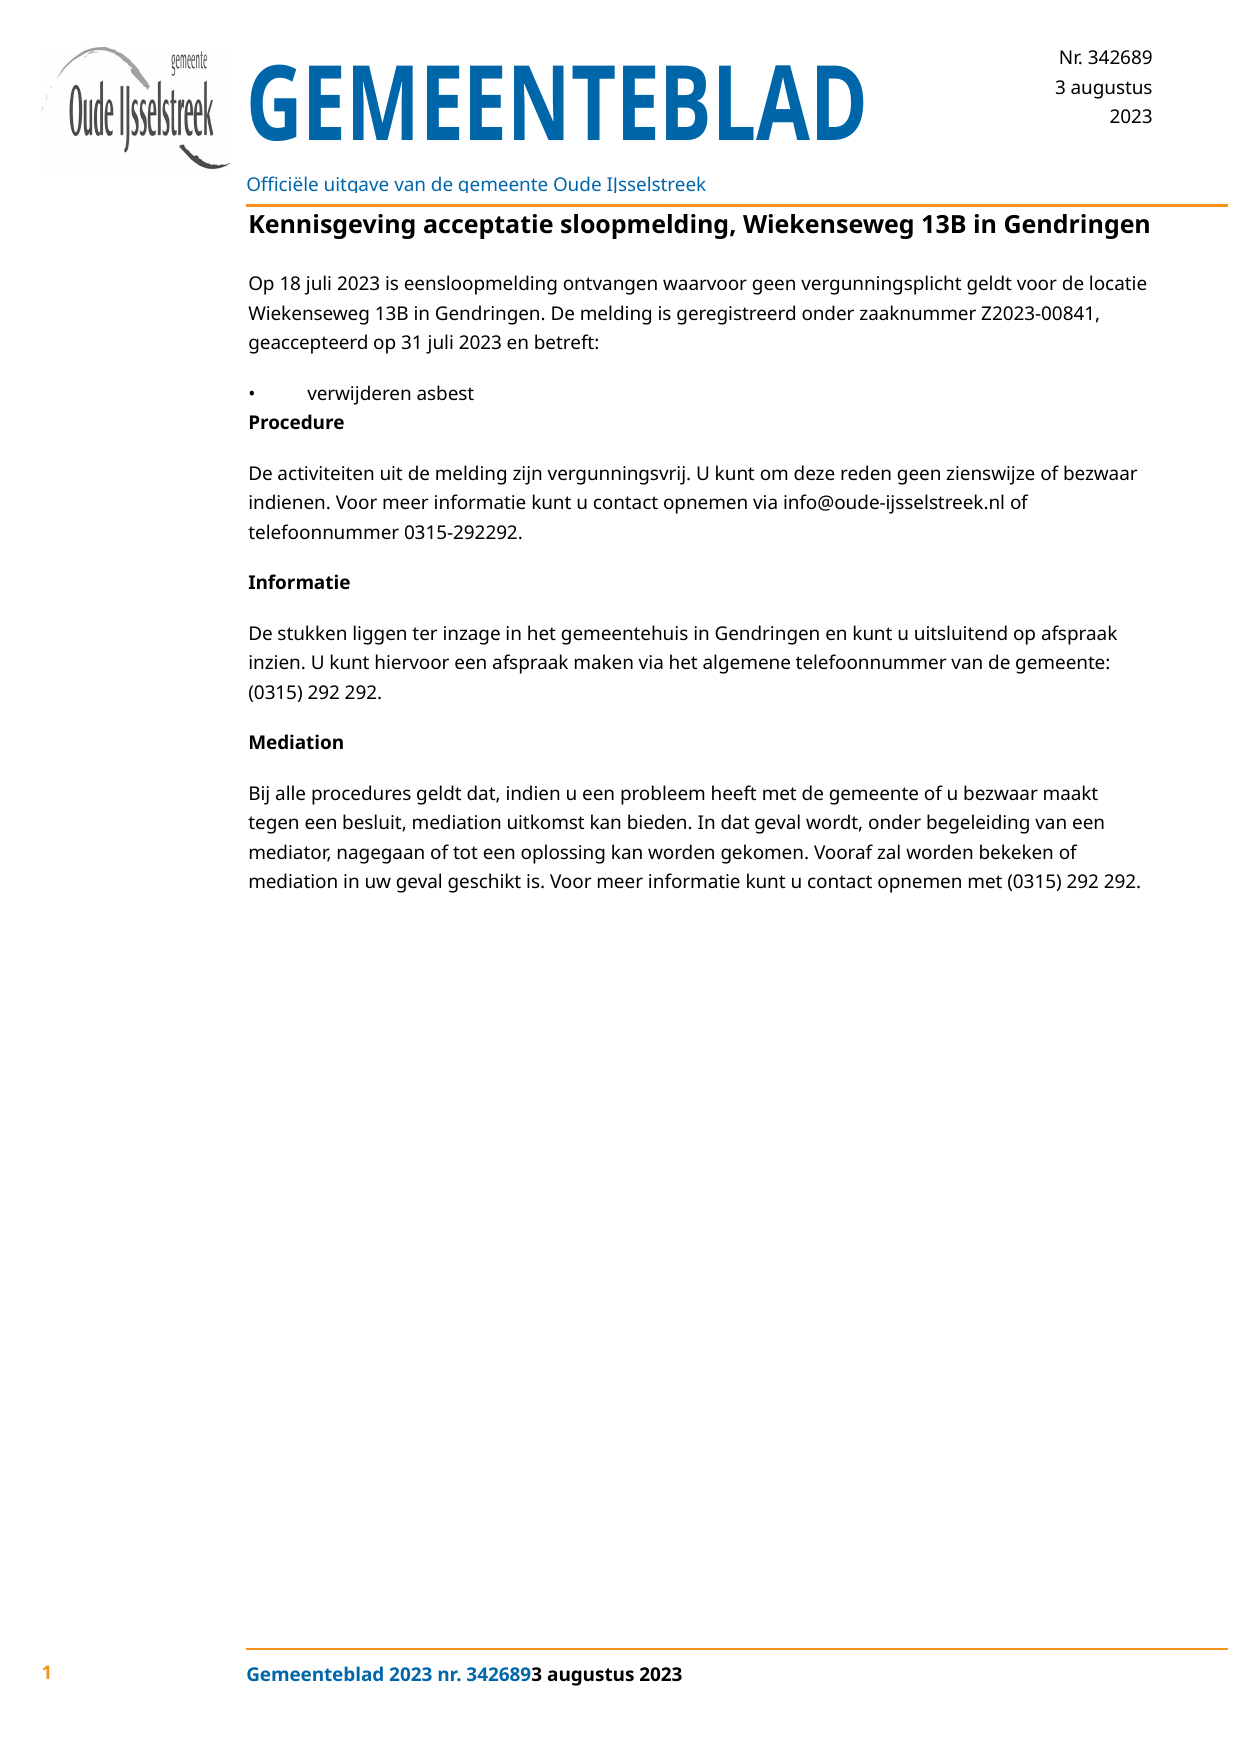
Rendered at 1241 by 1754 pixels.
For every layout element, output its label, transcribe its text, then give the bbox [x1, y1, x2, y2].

text Op 18 juli 2023 is eensloopmelding ontvangen waarvoor geen vergunningsplicht geldt voor de locatie Wiekenseweg 13B in Gendringen. De melding is geregistreerd onder zaaknummer Z2023-00841, geaccepteerd op 31 juli 2023 en betreft: [248, 270, 1152, 355]
list verwijderen asbest [248, 380, 1152, 406]
picture [41, 47, 231, 172]
text Bij alle procedures geldt dat, indien u een probleem heeft met de gemeente of u bezwaar maakt tegen een besluit, mediation uitkomst kan bieden. In dat geval wordt, onder begeleiding van een mediator, nagegaan of tot een oplossing kan worden gekomen. Vooraf zal worden bekeken of mediation in uw geval geschikt is. Voor meer informatie kunt u contact opnemen met (0315) 292 292. [248, 780, 1152, 894]
text De activiteiten uit de melding zijn vergunningsvrij. U kunt om deze reden geen zienswijze of bezwaar indienen. Voor meer informatie kunt u contact opnemen via info@oude-ijsselstreek.nl of telefoonnummer 0315-292292. [248, 460, 1152, 545]
text Mediation [248, 729, 1152, 755]
text Kennisgeving acceptatie sloopmelding, Wiekenseweg 13B in Gendringen [248, 207, 1152, 241]
text Procedure [248, 409, 1152, 435]
text Informatie [248, 569, 1152, 595]
text De stukken liggen ter inzage in het gemeentehuis in Gendringen en kunt u uitsluitend op afspraak inzien. U kunt hiervoor een afspraak maken via het algemene telefoonnummer van de gemeente: (0315) 292 292. [248, 620, 1152, 705]
